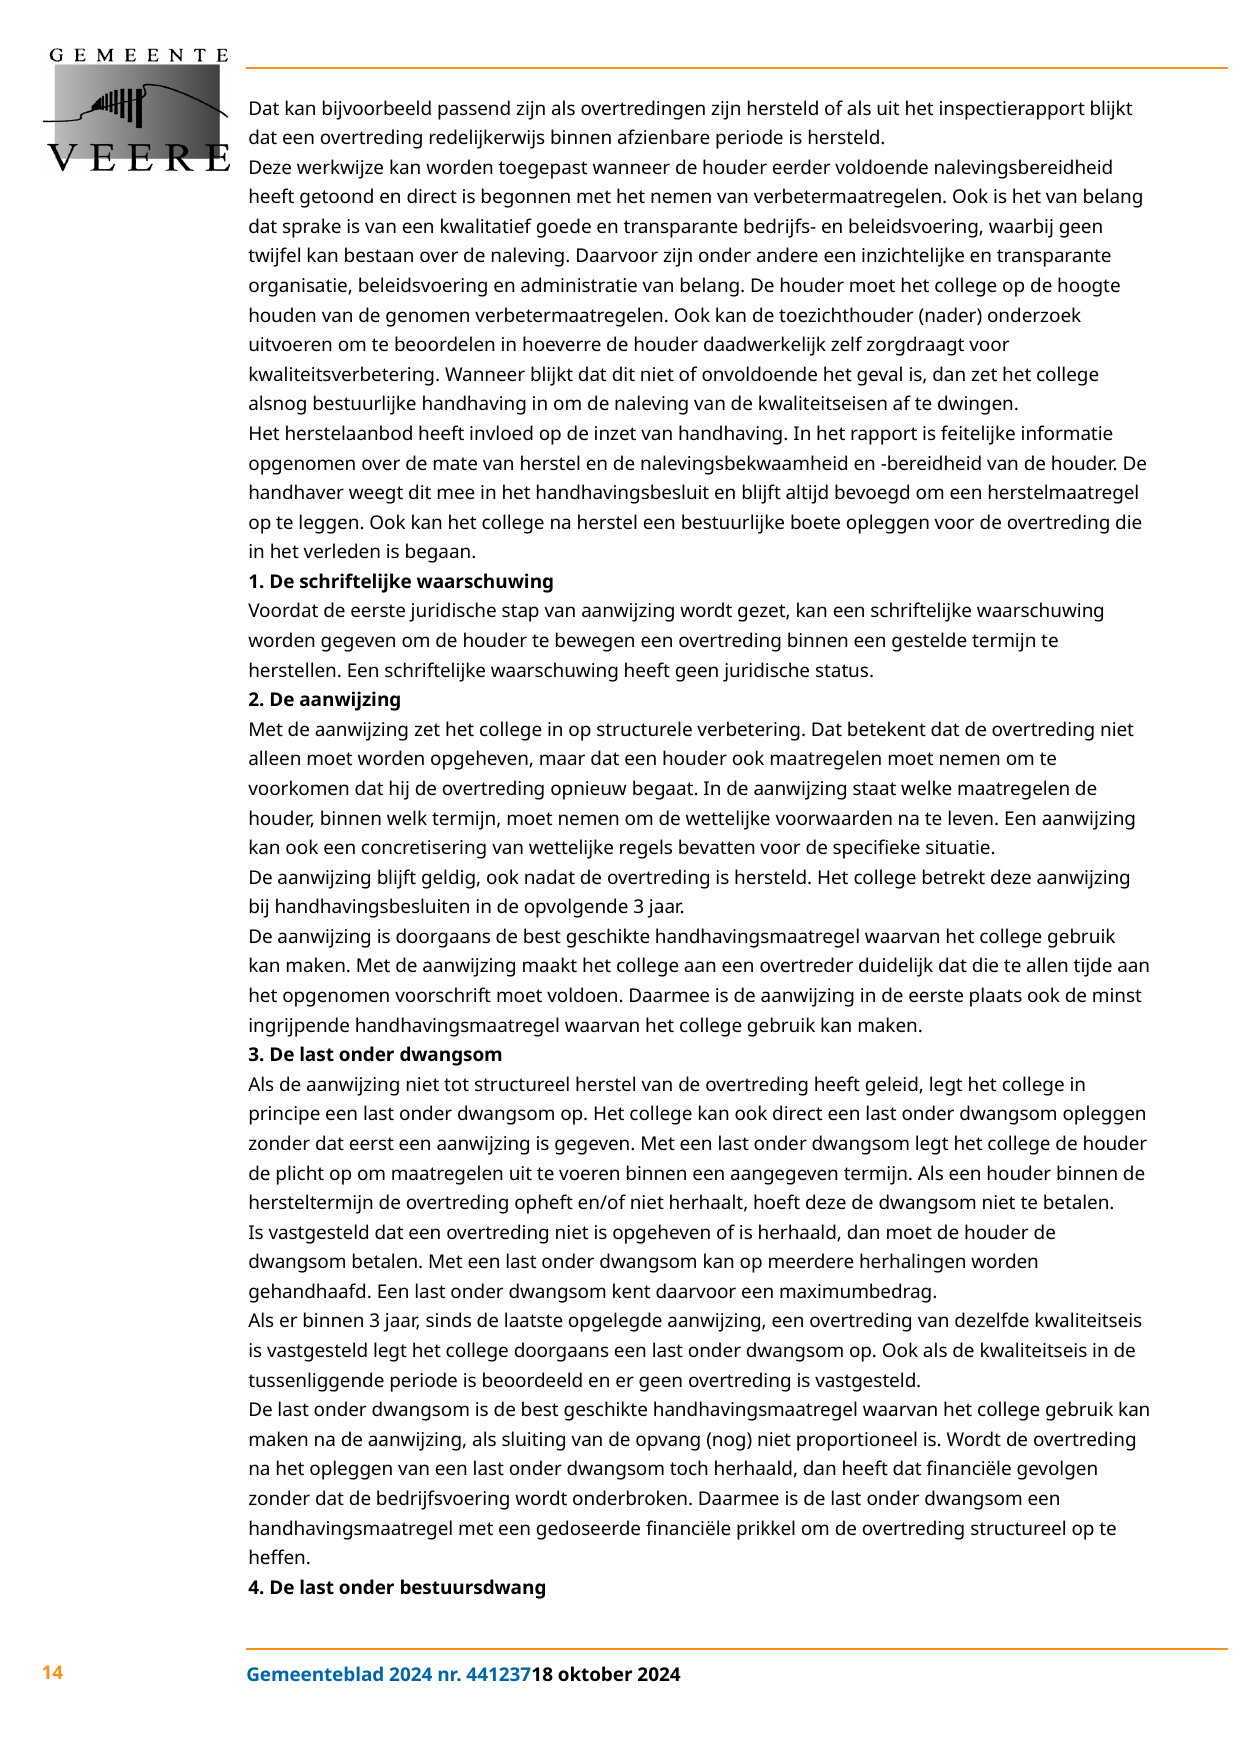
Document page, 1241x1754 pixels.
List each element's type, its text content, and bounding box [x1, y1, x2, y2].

picture [41, 47, 231, 172]
text Het herstelaanbod heeft invloed op de inzet van handhaving. In het rapport is feitelijke informatie opgenomen over de mate van herstel en de nalevingsbekwaamheid en -bereidheid van de houder. De handhaver weegt dit mee in het handhavingsbesluit en blijft altijd bevoegd om een herstelmaatregel op te leggen. Ook kan het college na herstel een bestuurlijke boete opleggen voor de overtreding die in het verleden is begaan. [248, 420, 1152, 564]
text Deze werkwijze kan worden toegepast wanneer de houder eerder voldoende nalevingsbereidheid heeft getoond en direct is begonnen met het nemen van verbetermaatregelen. Ook is het van belang dat sprake is van een kwalitatief goede en transparante bedrijfs- en beleidsvoering, waarbij geen twijfel kan bestaan over de naleving. Daarvoor zijn onder andere een inzichtelijke en transparante organisatie, beleidsvoering en administratie van belang. De houder moet het college op de hoogte houden van de genomen verbetermaatregelen. Ook kan de toezichthouder (nader) onderzoek uitvoeren om te beoordelen in hoeverre de houder daadwerkelijk zelf zorgdraagt voor kwaliteitsverbetering. Wanneer blijkt dat dit niet of onvoldoende het geval is, dan zet het college alsnog bestuurlijke handhaving in om de naleving van de kwaliteitseisen af te dwingen. [248, 154, 1152, 416]
text Als de aanwijzing niet tot structureel herstel van de overtreding heeft geleid, legt het college in principe een last onder dwangsom op. Het college kan ook direct een last onder dwangsom opleggen zonder dat eerst een aanwijzing is gegeven. Met een last onder dwangsom legt het college de houder de plicht op om maatregelen uit te voeren binnen een aangegeven termijn. Als een houder binnen de hersteltermijn de overtreding opheft en/of niet herhaalt, hoeft deze de dwangsom niet te betalen. [248, 1071, 1152, 1215]
text Als er binnen 3 jaar, sinds de laatste opgelegde aanwijzing, een overtreding van dezelfde kwaliteitseis is vastgesteld legt het college doorgaans een last onder dwangsom op. Ook als de kwaliteitseis in de tussenliggende periode is beoordeeld en er geen overtreding is vastgesteld. [248, 1308, 1152, 1393]
text 2. De aanwijzing [248, 686, 1152, 712]
text De aanwijzing blijft geldig, ook nadat de overtreding is hersteld. Het college betrekt deze aanwijzing bij handhavingsbesluiten in de opvolgende 3 jaar. [248, 864, 1152, 919]
text Met de aanwijzing zet het college in op structurele verbetering. Dat betekent dat de overtreding niet alleen moet worden opgeheven, maar dat een houder ook maatregelen moet nemen om te voorkomen dat hij de overtreding opnieuw begaat. In de aanwijzing staat welke maatregelen de houder, binnen welk termijn, moet nemen om de wettelijke voorwaarden na te leven. Een aanwijzing kan ook een concretisering van wettelijke regels bevatten voor de specifieke situatie. [248, 716, 1152, 860]
text 3. De last onder dwangsom [248, 1041, 1152, 1067]
text Voordat de eerste juridische stap van aanwijzing wordt gezet, kan een schriftelijke waarschuwing worden gegeven om de houder te bewegen een overtreding binnen een gestelde termijn te herstellen. Een schriftelijke waarschuwing heeft geen juridische status. [248, 598, 1152, 683]
text De last onder dwangsom is de best geschikte handhavingsmaatregel waarvan het college gebruik kan maken na de aanwijzing, als sluiting van de opvang (nog) niet proportioneel is. Wordt de overtreding na het opleggen van een last onder dwangsom toch herhaald, dan heeft dat financiële gevolgen zonder dat de bedrijfsvoering wordt onderbroken. Daarmee is de last onder dwangsom een handhavingsmaatregel met een gedoseerde financiële prikkel om de overtreding structureel op te heffen. [248, 1396, 1152, 1570]
text 4. De last onder bestuursdwang [248, 1574, 1152, 1600]
text Is vastgesteld dat een overtreding niet is opgeheven of is herhaald, dan moet de houder de dwangsom betalen. Met een last onder dwangsom kan op meerdere herhalingen worden gehandhaafd. Een last onder dwangsom kent daarvoor een maximumbedrag. [248, 1219, 1152, 1304]
text 1. De schriftelijke waarschuwing [248, 568, 1152, 594]
text Dat kan bijvoorbeeld passend zijn als overtredingen zijn hersteld of als uit het inspectierapport blijkt dat een overtreding redelijkerwijs binnen afzienbare periode is hersteld. [248, 95, 1152, 150]
text De aanwijzing is doorgaans de best geschikte handhavingsmaatregel waarvan het college gebruik kan maken. Met de aanwijzing maakt het college aan een overtreder duidelijk dat die te allen tijde aan het opgenomen voorschrift moet voldoen. Daarmee is de aanwijzing in de eerste plaats ook de minst ingrijpende handhavingsmaatregel waarvan het college gebruik kan maken. [248, 923, 1152, 1038]
